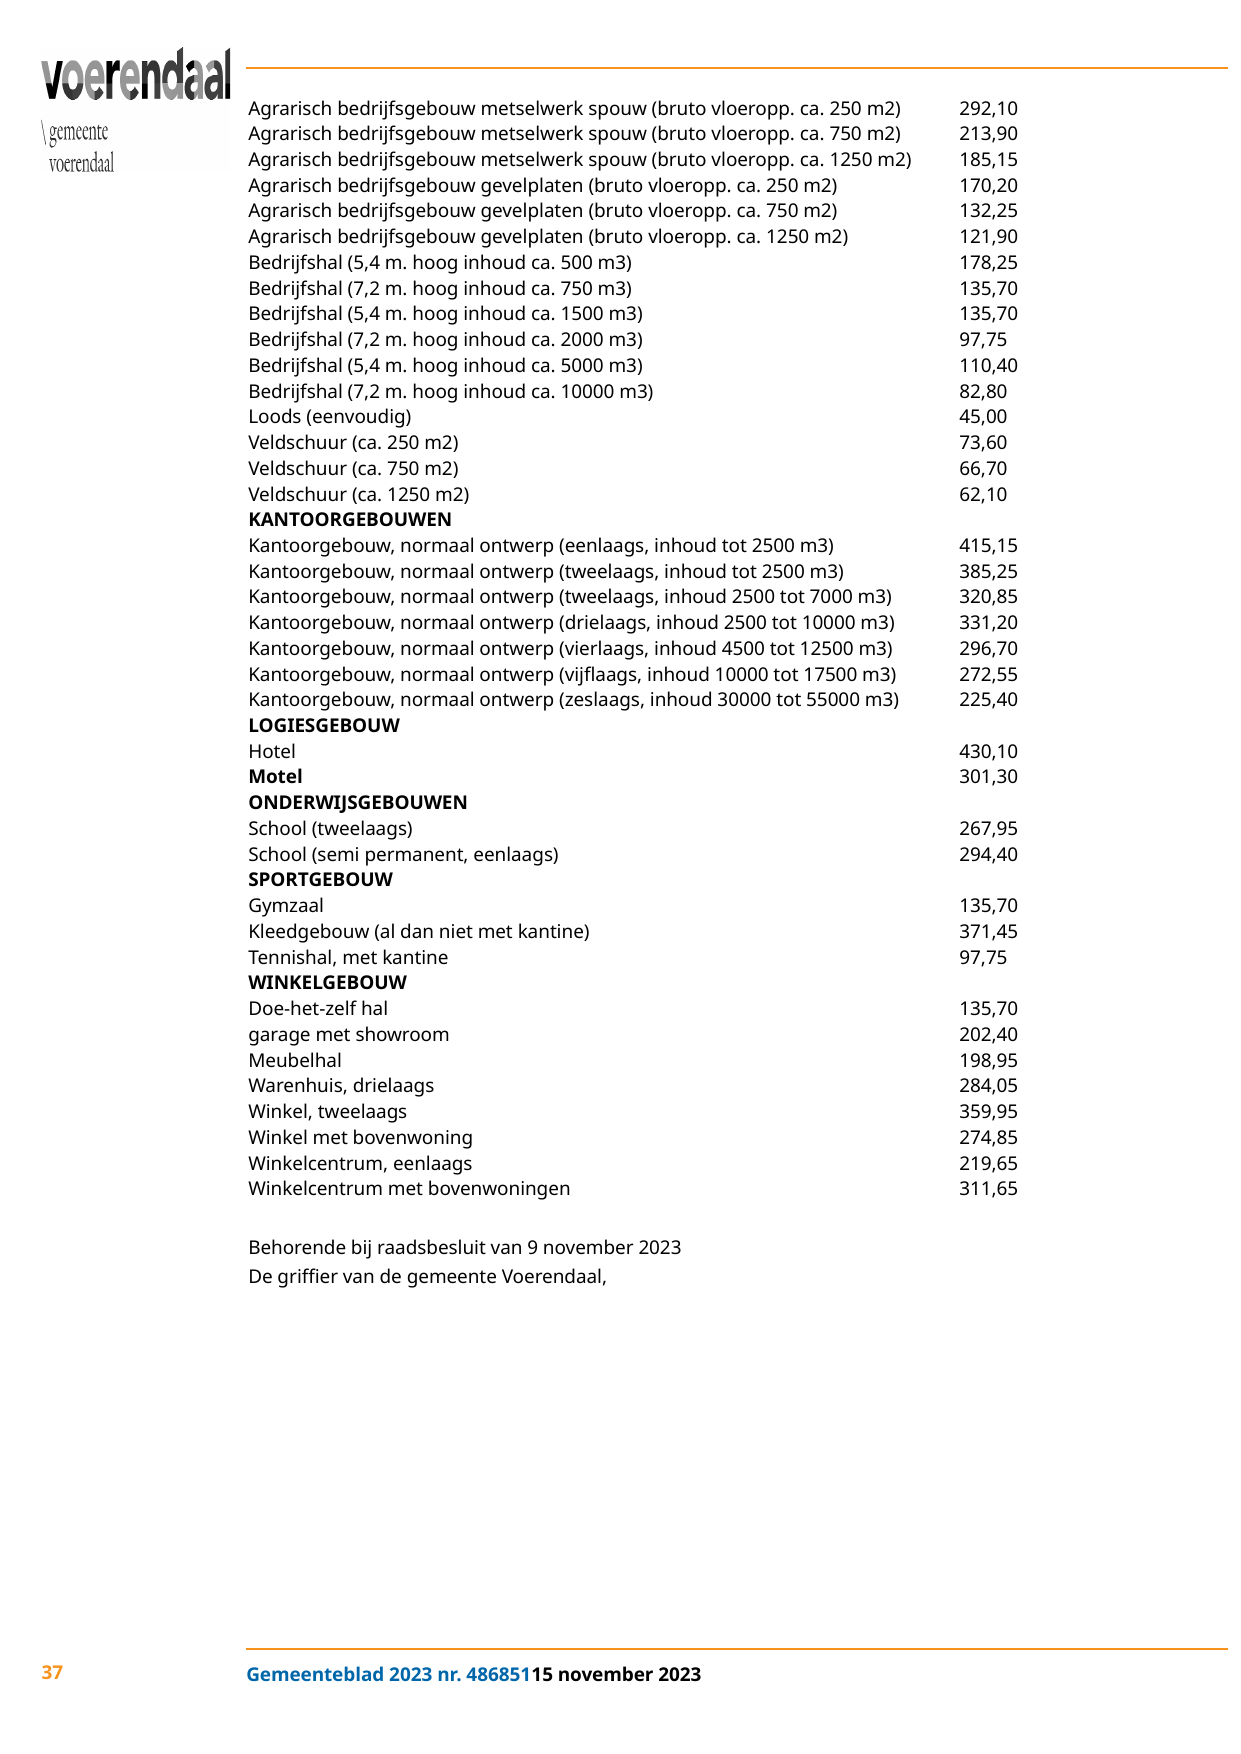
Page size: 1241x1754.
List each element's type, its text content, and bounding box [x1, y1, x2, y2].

table_cell Gymzaal [248, 893, 959, 918]
table_cell Agrarisch bedrijfsgebouw gevelplaten (bruto vloeropp. ca. 250 m2) [248, 172, 959, 198]
table_cell 320,85 [959, 584, 1152, 609]
table_cell Winkelcentrum, eenlaags [248, 1150, 959, 1175]
table_cell Agrarisch bedrijfsgebouw metselwerk spouw (bruto vloeropp. ca. 250 m2) [248, 95, 959, 121]
table_cell Agrarisch bedrijfsgebouw gevelplaten (bruto vloeropp. ca. 750 m2) [248, 198, 959, 223]
table_cell Bedrijfshal (7,2 m. hoog inhoud ca. 2000 m3) [248, 326, 959, 352]
table_cell School (tweelaags) [248, 815, 959, 841]
table_cell Bedrijfshal (7,2 m. hoog inhoud ca. 750 m3) [248, 275, 959, 301]
table_cell 225,40 [959, 687, 1152, 712]
table_cell Tennishal, met kantine [248, 944, 959, 969]
table_cell Agrarisch bedrijfsgebouw gevelplaten (bruto vloeropp. ca. 1250 m2) [248, 224, 959, 249]
table_cell Bedrijfshal (5,4 m. hoog inhoud ca. 500 m3) [248, 249, 959, 275]
table_cell 45,00 [959, 404, 1152, 429]
table_cell Bedrijfshal (5,4 m. hoog inhoud ca. 1500 m3) [248, 301, 959, 326]
table_cell 135,70 [959, 893, 1152, 918]
table_cell Winkel, tweelaags [248, 1098, 959, 1124]
table_cell Veldschuur (ca. 750 m2) [248, 455, 959, 481]
table_cell Loods (eenvoudig) [248, 404, 959, 429]
table_cell 219,65 [959, 1150, 1152, 1175]
table_cell Doe-het-zelf hal [248, 995, 959, 1021]
table_cell 202,40 [959, 1021, 1152, 1047]
table_cell 272,55 [959, 661, 1152, 687]
picture [41, 47, 231, 172]
table_cell Kantoorgebouw, normaal ontwerp (vierlaags, inhoud 4500 tot 12500 m3) [248, 635, 959, 661]
table_cell Kantoorgebouw, normaal ontwerp (zeslaags, inhoud 30000 tot 55000 m3) [248, 687, 959, 712]
table_cell 274,85 [959, 1124, 1152, 1150]
table_cell Hotel [248, 738, 959, 764]
table_cell Winkelcentrum met bovenwoningen [248, 1175, 959, 1201]
table_cell 178,25 [959, 249, 1152, 275]
table_cell Kantoorgebouw, normaal ontwerp (drielaags, inhoud 2500 tot 10000 m3) [248, 609, 959, 635]
table_cell Winkel met bovenwoning [248, 1124, 959, 1150]
table_cell 385,25 [959, 558, 1152, 584]
text Behorende bij raadsbesluit van 9 november 2023 [248, 1234, 1152, 1260]
table_cell Warenhuis, drielaags [248, 1073, 959, 1098]
table_cell 267,95 [959, 815, 1152, 841]
table_cell Kantoorgebouw, normaal ontwerp (tweelaags, inhoud tot 2500 m3) [248, 558, 959, 584]
table_cell WINKELGEBOUW [248, 970, 959, 995]
table_cell garage met showroom [248, 1021, 959, 1047]
table_cell [959, 712, 1152, 738]
table_cell School (semi permanent, eenlaags) [248, 841, 959, 867]
table_cell 97,75 [959, 326, 1152, 352]
table_cell Kantoorgebouw, normaal ontwerp (vijflaags, inhoud 10000 tot 17500 m3) [248, 661, 959, 687]
table_cell ONDERWIJSGEBOUWEN [248, 790, 959, 815]
table_cell Bedrijfshal (5,4 m. hoog inhoud ca. 5000 m3) [248, 352, 959, 378]
table_cell 430,10 [959, 738, 1152, 764]
table_cell 135,70 [959, 301, 1152, 326]
table_cell 170,20 [959, 172, 1152, 198]
table_cell 292,10 [959, 95, 1152, 121]
table_cell Bedrijfshal (7,2 m. hoog inhoud ca. 10000 m3) [248, 378, 959, 403]
table_cell 121,90 [959, 224, 1152, 249]
table_cell 415,15 [959, 532, 1152, 558]
table_cell 132,25 [959, 198, 1152, 223]
table_cell 311,65 [959, 1175, 1152, 1201]
table_cell Motel [248, 764, 959, 789]
table_cell 135,70 [959, 275, 1152, 301]
table_cell Veldschuur (ca. 1250 m2) [248, 481, 959, 506]
table_cell Veldschuur (ca. 250 m2) [248, 429, 959, 455]
table_cell 213,90 [959, 121, 1152, 146]
table_cell 301,30 [959, 764, 1152, 789]
table_cell SPORTGEBOUW [248, 867, 959, 892]
table_cell 135,70 [959, 995, 1152, 1021]
table_cell 296,70 [959, 635, 1152, 661]
table_cell Kantoorgebouw, normaal ontwerp (tweelaags, inhoud 2500 tot 7000 m3) [248, 584, 959, 609]
table_cell [959, 790, 1152, 815]
table_cell Kantoorgebouw, normaal ontwerp (eenlaags, inhoud tot 2500 m3) [248, 532, 959, 558]
table_cell [959, 970, 1152, 995]
table_cell 97,75 [959, 944, 1152, 969]
table_cell LOGIESGEBOUW [248, 712, 959, 738]
table_cell Agrarisch bedrijfsgebouw metselwerk spouw (bruto vloeropp. ca. 750 m2) [248, 121, 959, 146]
table_cell 371,45 [959, 918, 1152, 944]
table_cell 66,70 [959, 455, 1152, 481]
table_cell [959, 867, 1152, 892]
table_cell 359,95 [959, 1098, 1152, 1124]
table_cell 198,95 [959, 1047, 1152, 1072]
table_cell 331,20 [959, 609, 1152, 635]
table_cell 110,40 [959, 352, 1152, 378]
text De griffier van de gemeente Voerendaal, [248, 1263, 1152, 1289]
table_cell 294,40 [959, 841, 1152, 867]
table_cell Meubelhal [248, 1047, 959, 1072]
table_cell 284,05 [959, 1073, 1152, 1098]
table_cell 82,80 [959, 378, 1152, 403]
table_cell [959, 506, 1152, 532]
table_cell 185,15 [959, 146, 1152, 172]
table_cell KANTOORGEBOUWEN [248, 506, 959, 532]
table_cell 62,10 [959, 481, 1152, 506]
table_cell Kleedgebouw (al dan niet met kantine) [248, 918, 959, 944]
table_cell Agrarisch bedrijfsgebouw metselwerk spouw (bruto vloeropp. ca. 1250 m2) [248, 146, 959, 172]
table_cell 73,60 [959, 429, 1152, 455]
